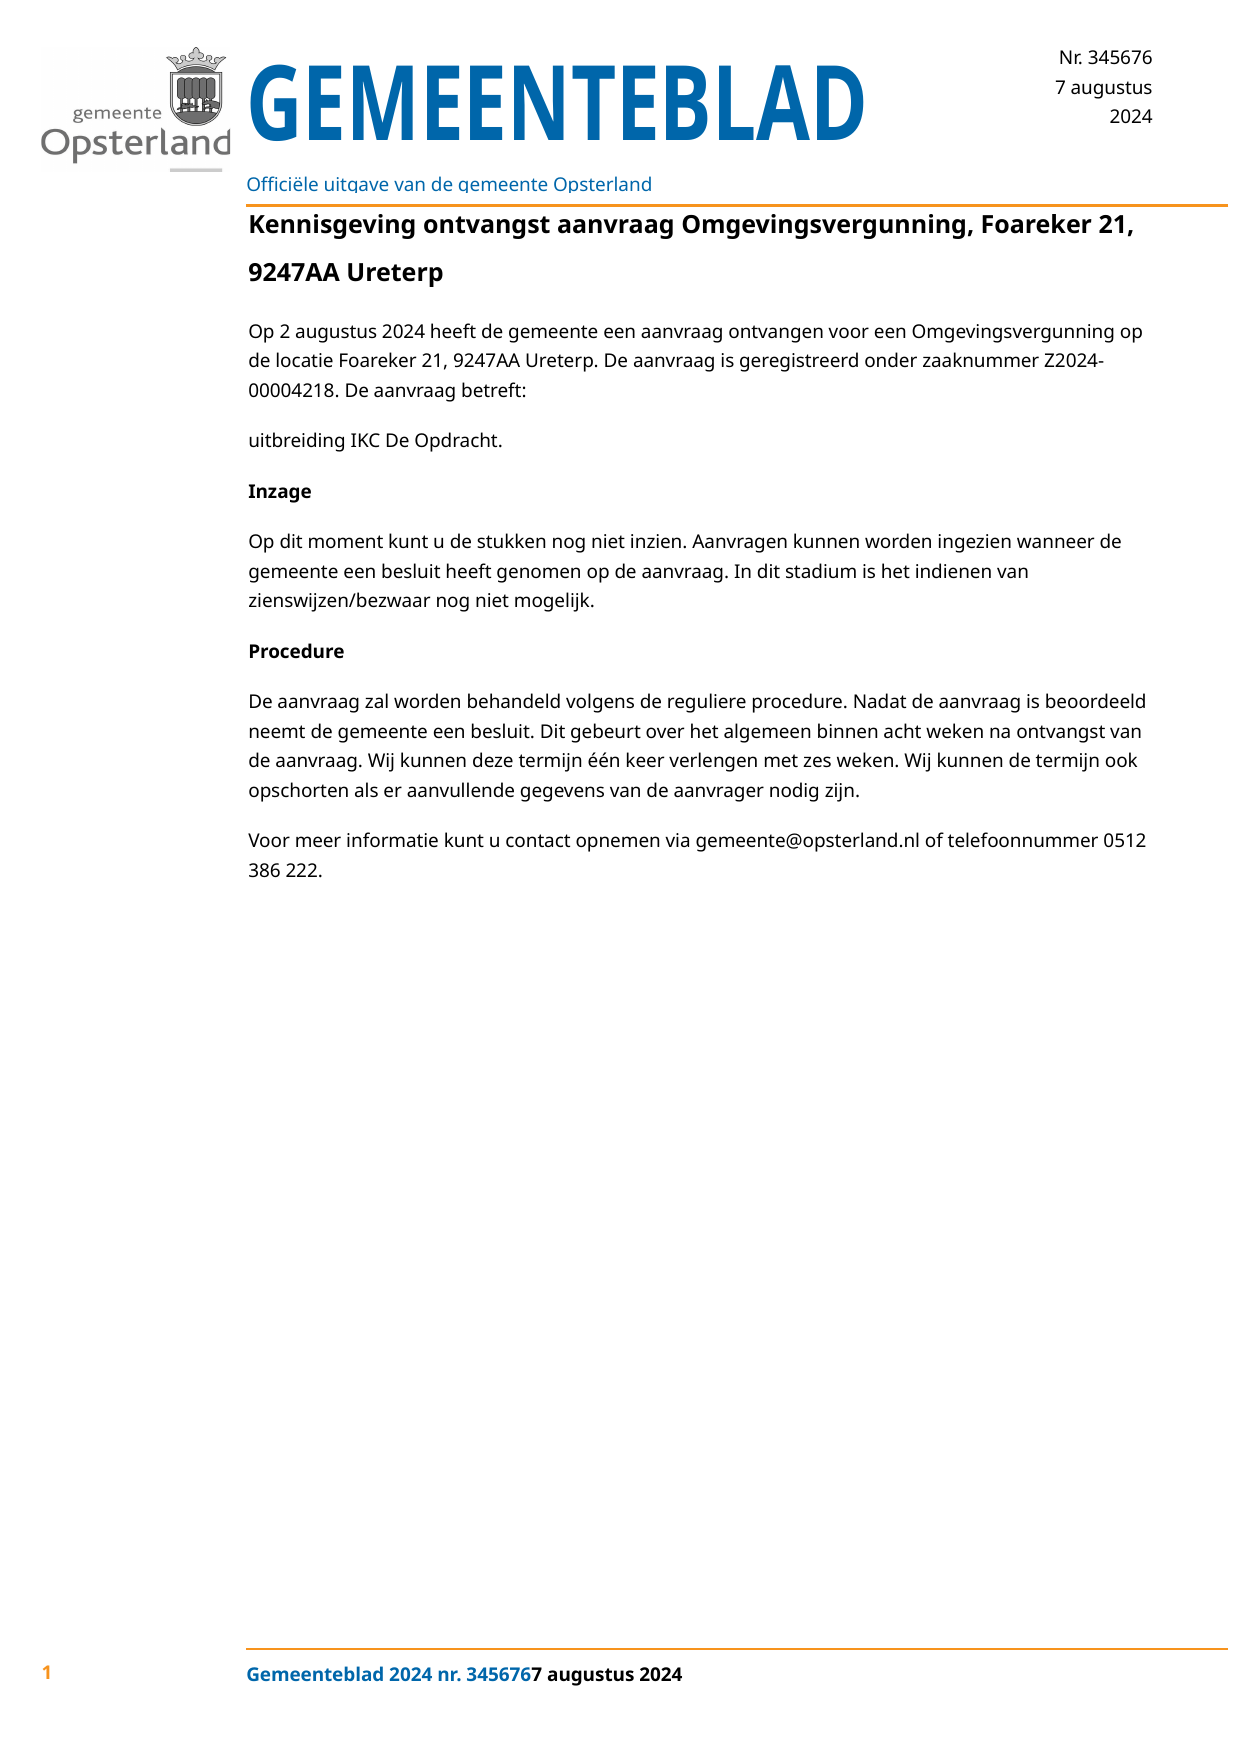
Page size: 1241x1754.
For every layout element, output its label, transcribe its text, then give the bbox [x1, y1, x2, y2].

text Op dit moment kunt u de stukken nog niet inzien. Aanvragen kunnen worden ingezien wanneer de gemeente een besluit heeft genomen op de aanvraag. In dit stadium is het indienen van zienswijzen/bezwaar nog niet mogelijk. [248, 528, 1152, 613]
text Kennisgeving ontvangst aanvraag Omgevingsvergunning, Foareker 21, 9247AA Ureterp [248, 207, 1152, 288]
text Op 2 augustus 2024 heeft de gemeente een aanvraag ontvangen voor een Omgevingsvergunning op de locatie Foareker 21, 9247AA Ureterp. De aanvraag is geregistreerd onder zaaknummer Z2024-00004218. De aanvraag betreft: [248, 318, 1152, 403]
text uitbreiding IKC De Opdracht. [248, 427, 1152, 453]
text Voor meer informatie kunt u contact opnemen via gemeente@opsterland.nl of telefoonnummer 0512 386 222. [248, 827, 1152, 883]
text Inzage [248, 478, 1152, 504]
picture [41, 47, 231, 172]
text Procedure [248, 638, 1152, 664]
text De aanvraag zal worden behandeld volgens de reguliere procedure. Nadat de aanvraag is beoordeeld neemt de gemeente een besluit. Dit gebeurt over het algemeen binnen acht weken na ontvangst van de aanvraag. Wij kunnen deze termijn één keer verlengen met zes weken. Wij kunnen de termijn ook opschorten als er aanvullende gegevens van de aanvrager nodig zijn. [248, 688, 1152, 803]
